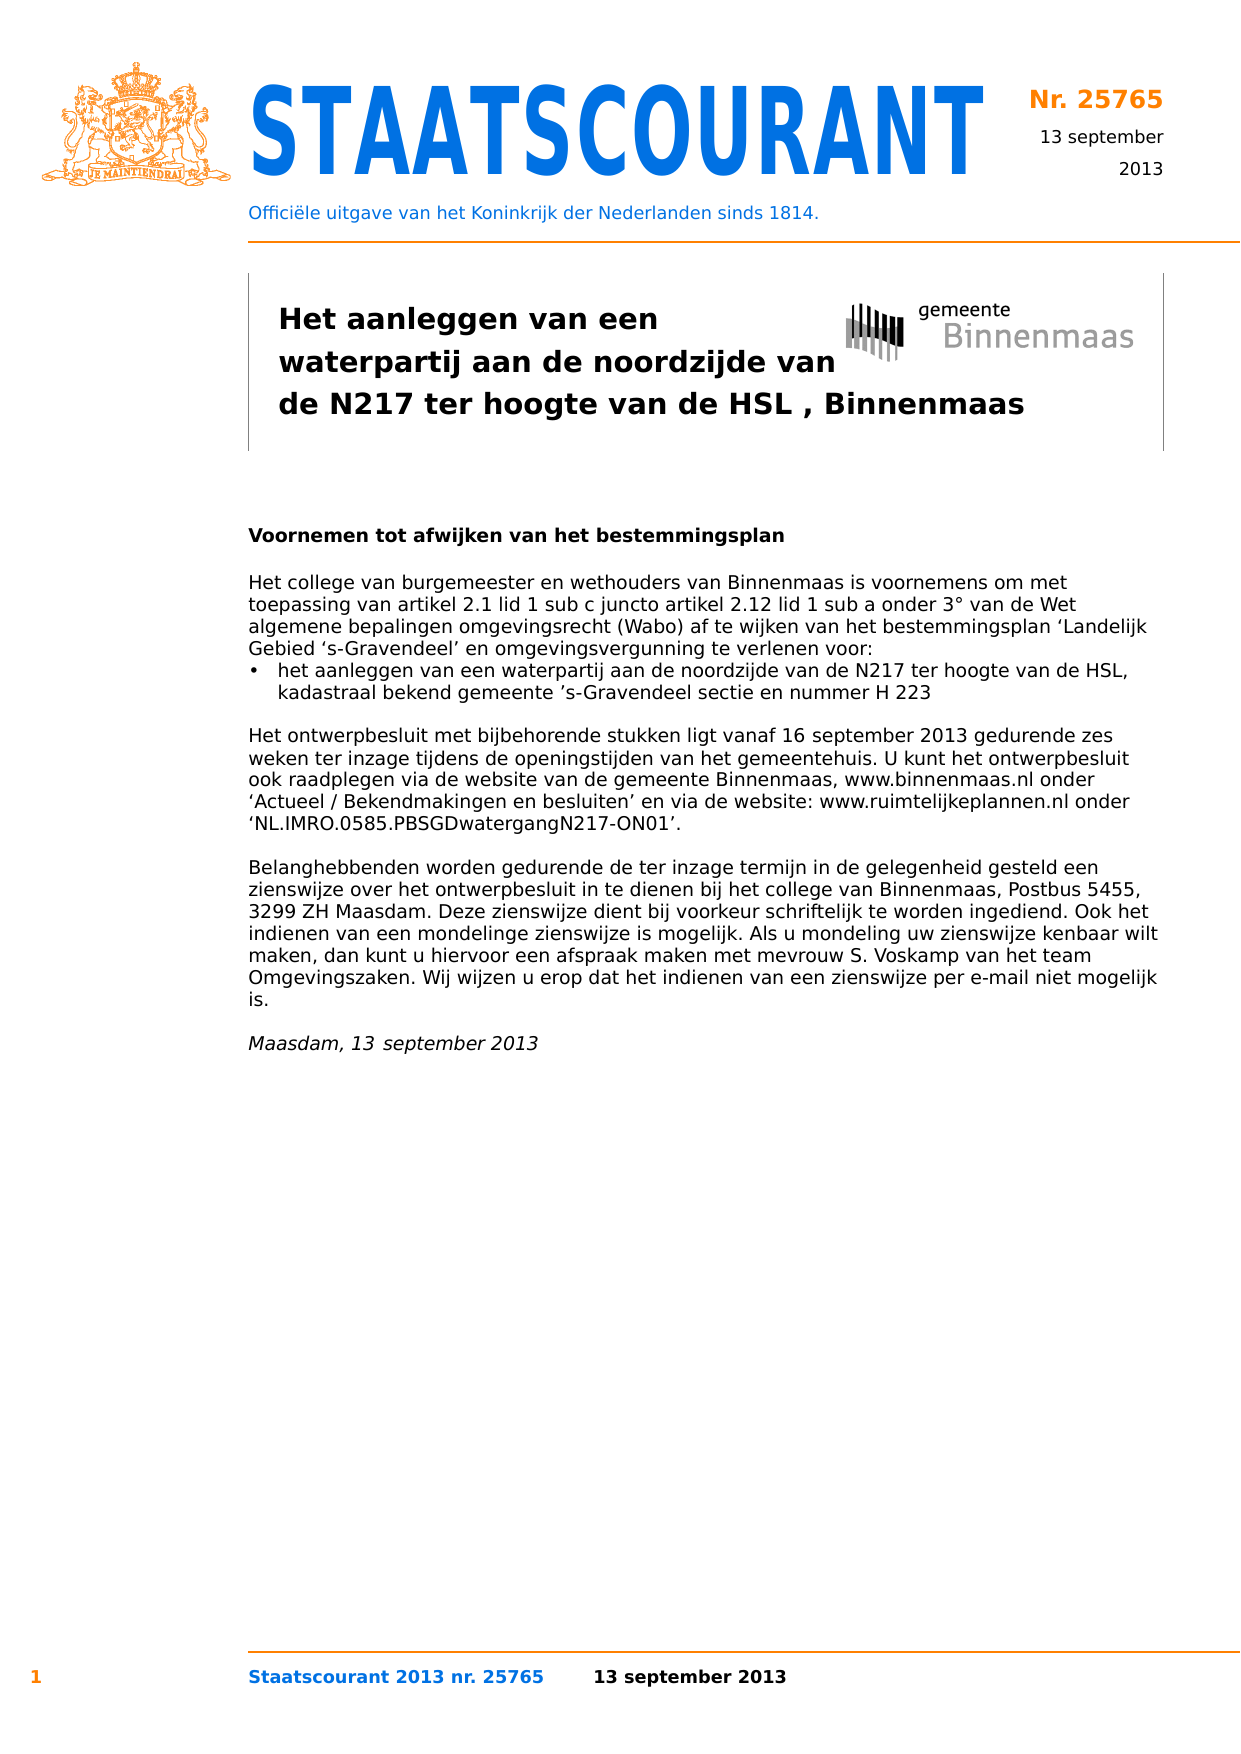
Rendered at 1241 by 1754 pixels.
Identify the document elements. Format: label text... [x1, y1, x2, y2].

table_cell 2013 [998, 153, 1240, 203]
table_header STAATSCOURANT [248, 62, 998, 203]
text Het ontwerpbesluit met bijbehorende stukken ligt vanaf 16 september 2013 gedurende zes weken ter inzage tijdens de openingstijden van het gemeentehuis. U kunt het ontwerpbesluit ook raadplegen via de website van de gemeente Binnenmaas, www.binnenmaas.nl onder ‘Actueel / Bekendmakingen en besluiten’ en via de website: www.ruimtelijkeplannen.nl onder ‘NL.IMRO.0585.PBSGDwatergangN217-ON01’. [248, 725, 1163, 835]
table_header [25, 62, 248, 241]
text • het aanleggen van een waterpartij aan de noordzijde van de N217 ter hoogte van de HSL, kadastraal bekend gemeente ’s-Gravendeel sectie en nummer H 223 [248, 659, 1163, 703]
text Belanghebbenden worden gedurende de ter inzage termijn in de gelegenheid gesteld een zienswijze over het ontwerpbesluit in te dienen bij het college van Binnenmaas, Postbus 5455, 3299 ZH Maasdam. Deze zienswijze dient bij voorkeur schriftelijk te worden ingediend. Ook het indienen van een mondelinge zienswijze is mogelijk. Als u mondeling uw zienswijze kenbaar wilt maken, dan kunt u hiervoor een afspraak maken met mevrouw S. Voskamp van het team Omgevingszaken. Wij wijzen u erop dat het indienen van een zienswijze per e-mail niet mogelijk is. [248, 857, 1163, 1011]
table_cell Officiële uitgave van het Koninkrijk der Nederlanden sinds 1814. [248, 203, 1240, 241]
subtitle Het aanleggen van een waterpartij aan de noordzijde van de N217 ter hoogte van de HSL , Binnenmaas [249, 273, 1163, 451]
table_header Nr. 25765 [998, 62, 1240, 121]
picture [41, 62, 231, 186]
subtitle Voornemen tot afwijken van het bestemmingsplan [248, 525, 1163, 547]
picture [844, 302, 1134, 362]
text Maasdam, 13 september 2013 [248, 1033, 1163, 1055]
table_cell 13 september [998, 121, 1240, 153]
text Het college van burgemeester en wethouders van Binnenmaas is voornemens om met toepassing van artikel 2.1 lid 1 sub c juncto artikel 2.12 lid 1 sub a onder 3° van de Wet algemene bepalingen omgevingsrecht (Wabo) af te wijken van het bestemmingsplan ‘Landelijk Gebied ‘s-Gravendeel’ en omgevingsvergunning te verlenen voor: [248, 572, 1163, 659]
